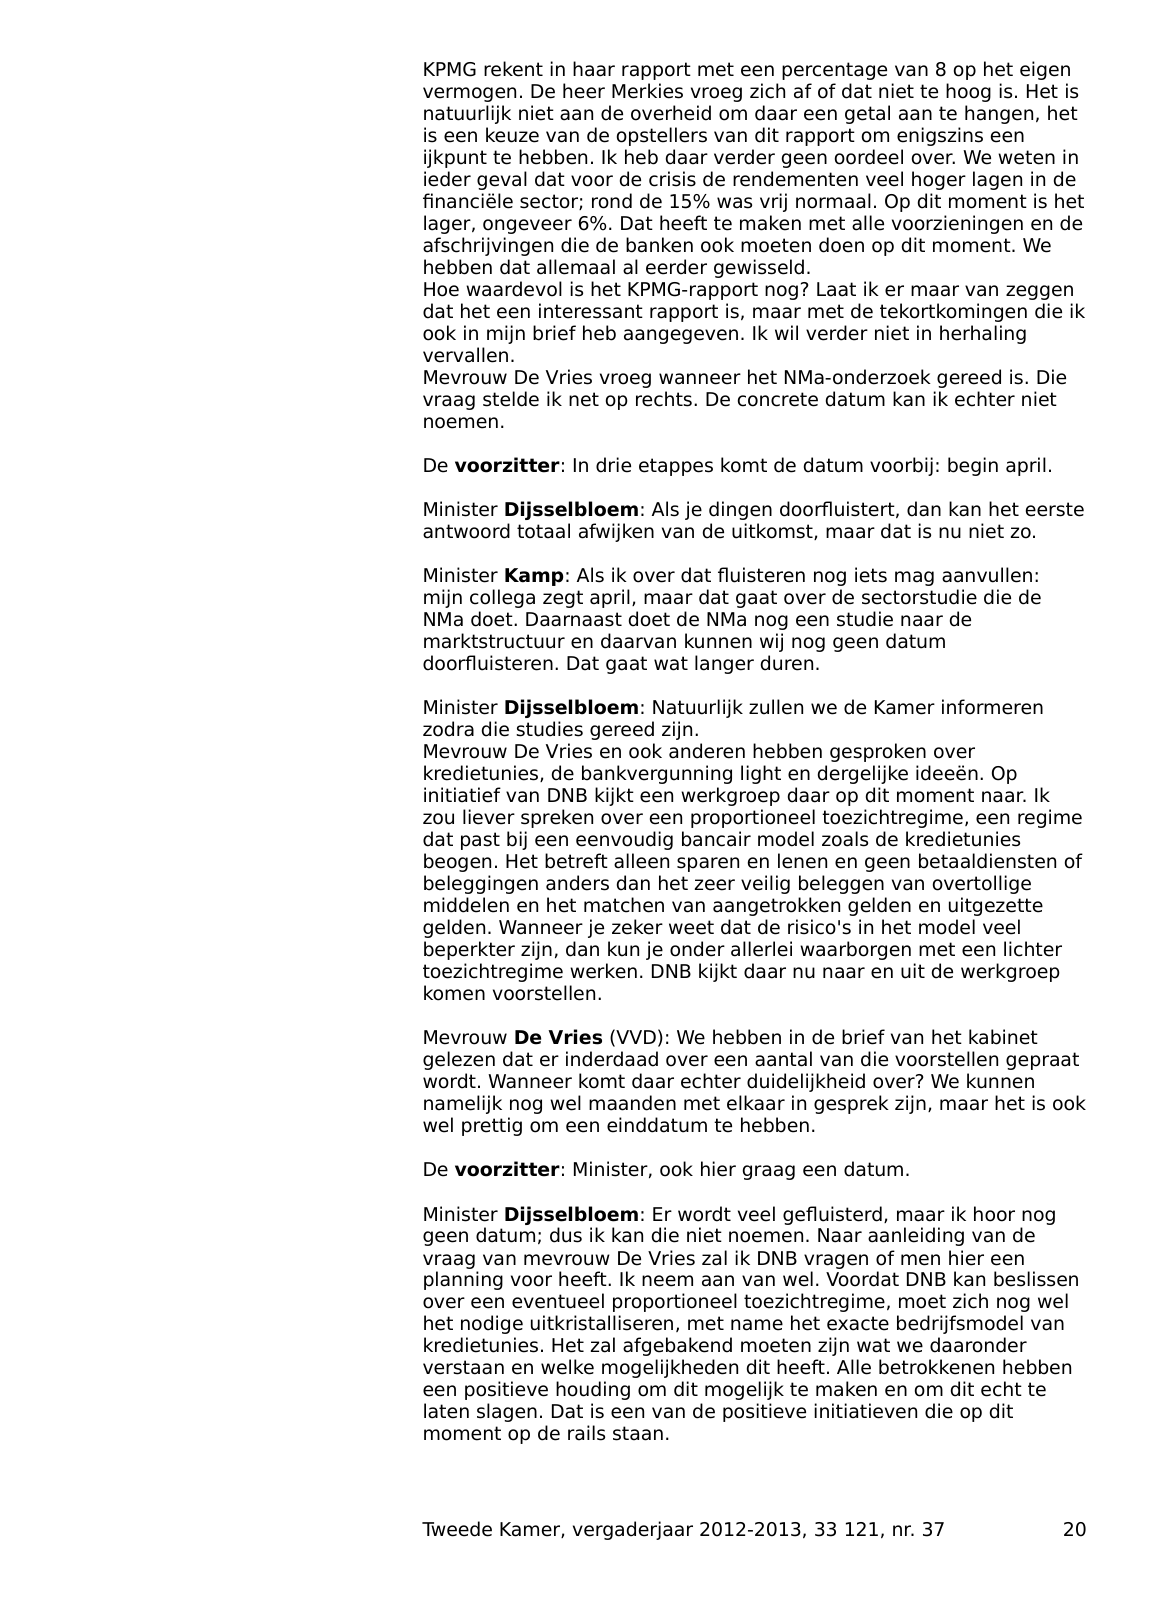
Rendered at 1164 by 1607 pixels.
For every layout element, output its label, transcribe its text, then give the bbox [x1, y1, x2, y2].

text De voorzitter: In drie etappes komt de datum voorbij: begin april. [422, 455, 1087, 477]
text Hoe waardevol is het KPMG-rapport nog? Laat ik er maar van zeggen dat het een interessant rapport is, maar met de tekortkomingen die ik ook in mijn brief heb aangegeven. Ik wil verder niet in herhaling vervallen. [422, 279, 1087, 367]
text Minister Kamp: Als ik over dat fluisteren nog iets mag aanvullen: mijn collega zegt april, maar dat gaat over de sectorstudie die de NMa doet. Daarnaast doet de NMa nog een studie naar de marktstructuur en daarvan kunnen wij nog geen datum doorfluisteren. Dat gaat wat langer duren. [422, 565, 1087, 675]
text Mevrouw De Vries en ook anderen hebben gesproken over kredietunies, de bankvergunning light en dergelijke ideeën. Op initiatief van DNB kijkt een werkgroep daar op dit moment naar. Ik zou liever spreken over een proportioneel toezichtregime, een regime dat past bij een eenvoudig bancair model zoals de kredietunies beogen. Het betreft alleen sparen en lenen en geen betaaldiensten of beleggingen anders dan het zeer veilig beleggen van overtollige middelen en het matchen van aangetrokken gelden en uitgezette gelden. Wanneer je zeker weet dat de risico's in het model veel beperkter zijn, dan kun je onder allerlei waarborgen met een lichter toezichtregime werken. DNB kijkt daar nu naar en uit de werkgroep komen voorstellen. [422, 741, 1087, 1005]
text Minister Dijsselbloem: Er wordt veel gefluisterd, maar ik hoor nog geen datum; dus ik kan die niet noemen. Naar aanleiding van de vraag van mevrouw De Vries zal ik DNB vragen of men hier een planning voor heeft. Ik neem aan van wel. Voordat DNB kan beslissen over een eventueel proportioneel toezichtregime, moet zich nog wel het nodige uitkristalliseren, met name het exacte bedrijfsmodel van kredietunies. Het zal afgebakend moeten zijn wat we daaronder verstaan en welke mogelijkheden dit heeft. Alle betrokkenen hebben een positieve houding om dit mogelijk te maken en om dit echt te laten slagen. Dat is een van de positieve initiatieven die op dit moment op de rails staan. [422, 1203, 1087, 1445]
text Mevrouw De Vries vroeg wanneer het NMa-onderzoek gereed is. Die vraag stelde ik net op rechts. De concrete datum kan ik echter niet noemen. [422, 367, 1087, 433]
text KPMG rekent in haar rapport met een percentage van 8 op het eigen vermogen. De heer Merkies vroeg zich af of dat niet te hoog is. Het is natuurlijk niet aan de overheid om daar een getal aan te hangen, het is een keuze van de opstellers van dit rapport om enigszins een ijkpunt te hebben. Ik heb daar verder geen oordeel over. We weten in ieder geval dat voor de crisis de rendementen veel hoger lagen in de financiële sector; rond de 15% was vrij normaal. Op dit moment is het lager, ongeveer 6%. Dat heeft te maken met alle voorzieningen en de afschrijvingen die de banken ook moeten doen op dit moment. We hebben dat allemaal al eerder gewisseld. [422, 59, 1087, 279]
text Minister Dijsselbloem: Natuurlijk zullen we de Kamer informeren zodra die studies gereed zijn. [422, 697, 1087, 741]
text Minister Dijsselbloem: Als je dingen doorfluistert, dan kan het eerste antwoord totaal afwijken van de uitkomst, maar dat is nu niet zo. [422, 499, 1087, 543]
text Mevrouw De Vries (VVD): We hebben in de brief van het kabinet gelezen dat er inderdaad over een aantal van die voorstellen gepraat wordt. Wanneer komt daar echter duidelijkheid over? We kunnen namelijk nog wel maanden met elkaar in gesprek zijn, maar het is ook wel prettig om een einddatum te hebben. [422, 1027, 1087, 1137]
text De voorzitter: Minister, ook hier graag een datum. [422, 1159, 1087, 1181]
